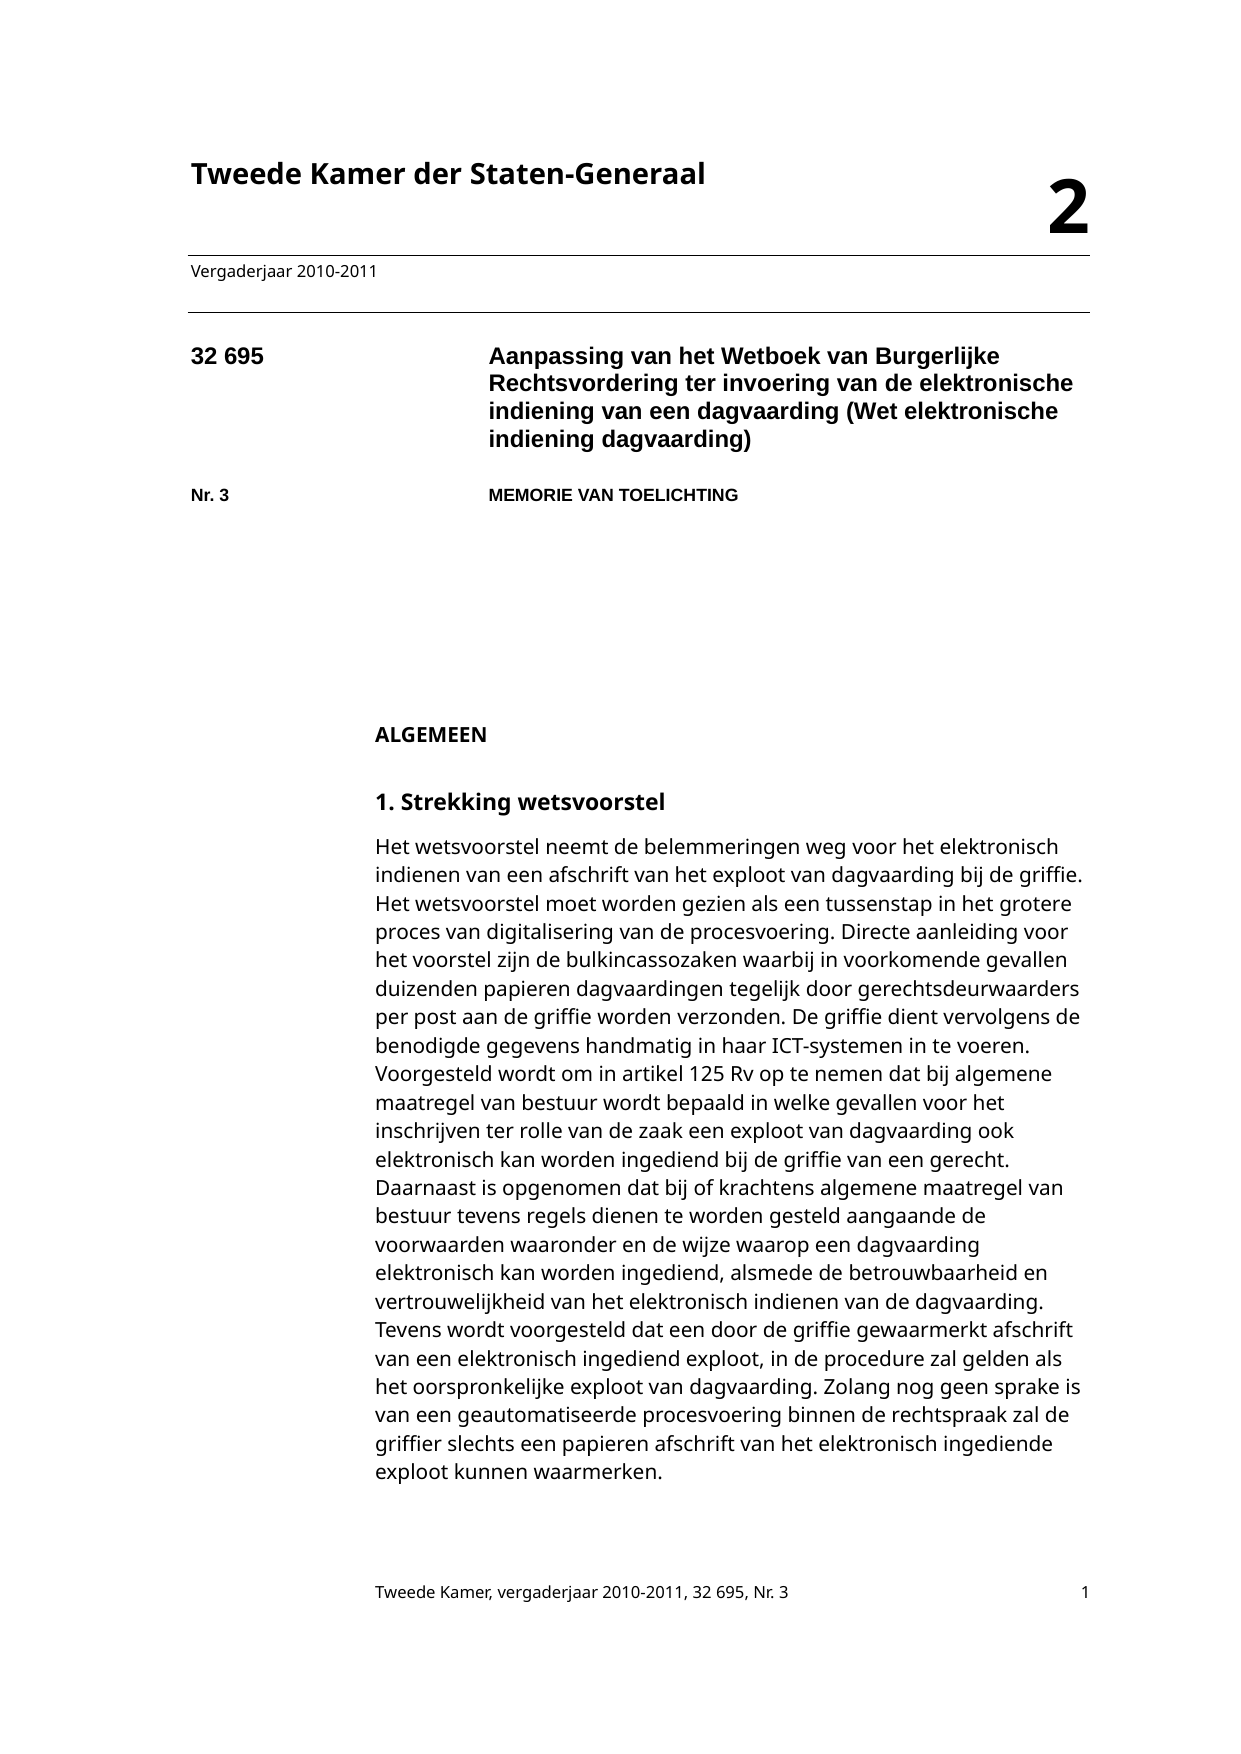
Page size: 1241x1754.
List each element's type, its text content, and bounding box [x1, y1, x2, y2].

table_cell MEMORIE VAN TOELICHTING [485, 482, 1090, 601]
table_header Tweede Kamer der Staten-Generaal [188, 150, 909, 255]
table_cell [485, 256, 1090, 312]
subtitle 1. Strekking wetsvoorstel [375, 786, 1090, 817]
table_cell [188, 313, 485, 339]
table_cell Nr. 3 [188, 482, 485, 601]
table_cell Vergaderjaar 2010-2011 [188, 256, 485, 312]
text Het wetsvoorstel neemt de belemmeringen weg voor het elektronisch indienen van een afschrift van het exploot van dagvaarding bij de griffie. Het wetsvoorstel moet worden gezien als een tussenstap in het grotere proces van digitalisering van de procesvoering. Directe aanleiding voor het voorstel zijn de bulkincassozaken waarbij in voorkomende gevallen duizenden papieren dagvaardingen tegelijk door gerechtsdeurwaarders per post aan de griffie worden verzonden. De griffie dient vervolgens de benodigde gegevens handmatig in haar ICT-systemen in te voeren. Voorgesteld wordt om in artikel 125 Rv op te nemen dat bij algemene maatregel van bestuur wordt bepaald in welke gevallen voor het inschrijven ter rolle van de zaak een exploot van dagvaarding ook elektronisch kan worden ingediend bij de griffie van een gerecht. Daarnaast is opgenomen dat bij of krachtens algemene maatregel van bestuur tevens regels dienen te worden gesteld aangaande de voorwaarden waaronder en de wijze waarop een dagvaarding elektronisch kan worden ingediend, alsmede de betrouwbaarheid en vertrouwelijkheid van het elektronisch indienen van de dagvaarding. Tevens wordt voorgesteld dat een door de griffie gewaarmerkt afschrift van een elektronisch ingediend exploot, in de procedure zal gelden als het oorspronkelijke exploot van dagvaarding. Zolang nog geen sprake is van een geautomatiseerde procesvoering binnen de rechtspraak zal de griffier slechts een papieren afschrift van het elektronisch ingediende exploot kunnen waarmerken. [375, 832, 1090, 1486]
text ALGEMEEN [375, 720, 1090, 748]
table_cell Aanpassing van het Wetboek van Burgerlijke Rechtsvordering ter invoering van de elektronische indiening van een dagvaarding (Wet elektronische indiening dagvaarding) [485, 339, 1090, 482]
table_cell [485, 313, 1090, 339]
table_header 2 [910, 150, 1090, 255]
table_cell 32 695 [188, 339, 485, 482]
